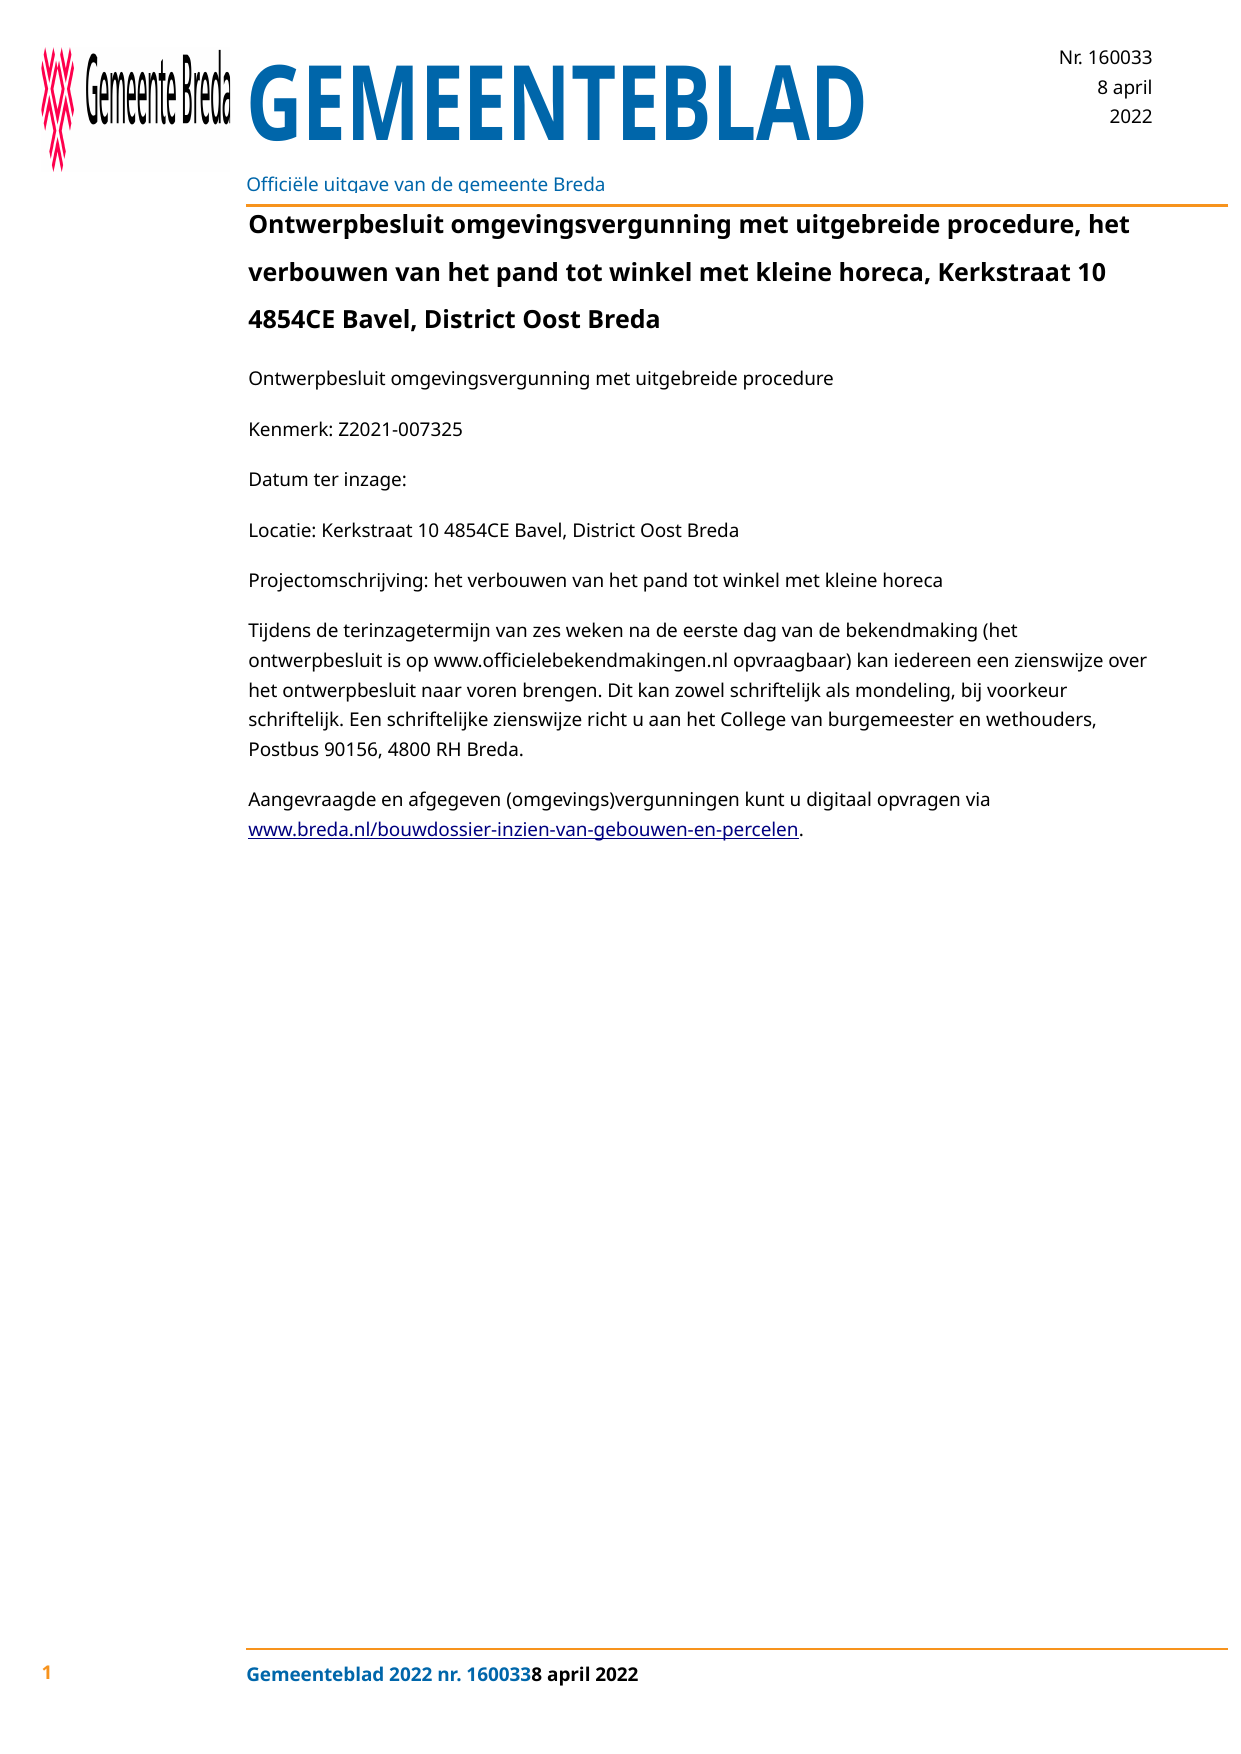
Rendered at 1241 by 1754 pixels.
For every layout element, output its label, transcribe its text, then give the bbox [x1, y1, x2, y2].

text Locatie: Kerkstraat 10 4854CE Bavel, District Oost Breda [248, 517, 1152, 542]
picture [41, 47, 231, 172]
text Datum ter inzage: [248, 466, 1152, 492]
text Kenmerk: Z2021-007325 [248, 416, 1152, 442]
text Ontwerpbesluit omgevingsvergunning met uitgebreide procedure [248, 366, 1152, 391]
text Ontwerpbesluit omgevingsvergunning met uitgebreide procedure, het verbouwen van het pand tot winkel met kleine horeca, Kerkstraat 10 4854CE Bavel, District Oost Breda [248, 207, 1152, 336]
text Aangevraagde en afgegeven (omgevings)vergunningen kunt u digitaal opvragen via www.breda.nl/bouwdossier-inzien-van-gebouwen-en-percelen. [248, 786, 1152, 842]
text Projectomschrijving: het verbouwen van het pand tot winkel met kleine horeca [248, 567, 1152, 593]
text Tijdens de terinzagetermijn van zes weken na de eerste dag van de bekendmaking (het ontwerpbesluit is op www.officielebekendmakingen.nl opvraagbaar) kan iedereen een zienswijze over het ontwerpbesluit naar voren brengen. Dit kan zowel schriftelijk als mondeling, bij voorkeur schriftelijk. Een schriftelijke zienswijze richt u aan het College van burgemeester en wethouders, Postbus 90156, 4800 RH Breda. [248, 618, 1152, 762]
